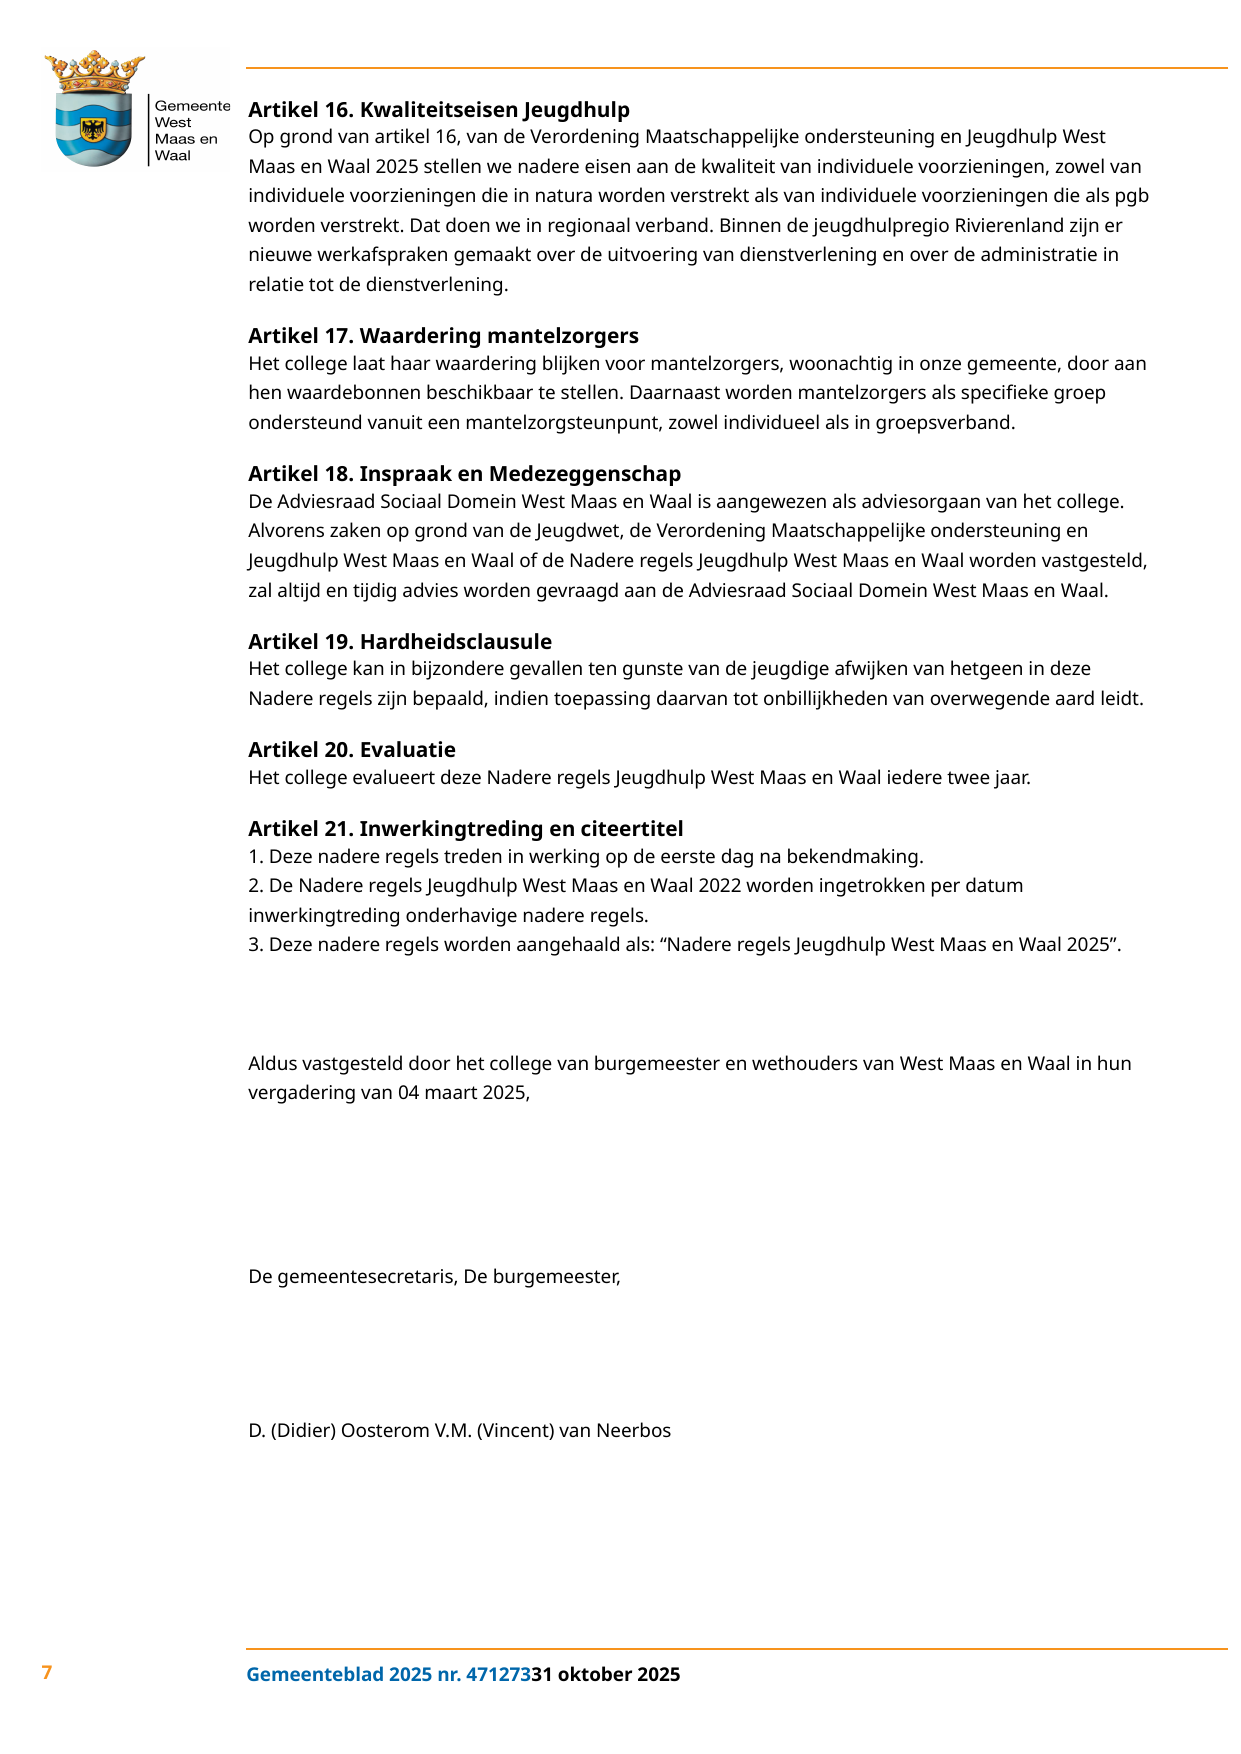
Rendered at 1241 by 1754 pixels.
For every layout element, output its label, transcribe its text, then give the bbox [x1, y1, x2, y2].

text 1. Deze nadere regels treden in werking op de eerste dag na bekendmaking. [248, 843, 1152, 869]
text D. (Didier) Oosterom V.M. (Vincent) van Neerbos [248, 1418, 1152, 1443]
text Artikel 17. Waardering mantelzorgers [248, 322, 1152, 350]
text Artikel 20. Evaluatie [248, 736, 1152, 764]
text Op grond van artikel 16, van de Verordening Maatschappelijke ondersteuning en Jeugdhulp West Maas en Waal 2025 stellen we nadere eisen aan de kwaliteit van individuele voorzieningen, zowel van individuele voorzieningen die in natura worden verstrekt als van individuele voorzieningen die als pgb worden verstrekt. Dat doen we in regionaal verband. Binnen de jeugdhulpregio Rivierenland zijn er nieuwe werkafspraken gemaakt over de uitvoering van dienstverlening en over de administratie in relatie tot de dienstverlening. [248, 123, 1152, 297]
picture [41, 47, 231, 172]
text De gemeentesecretaris, De burgemeester, [248, 1263, 1152, 1289]
text Aldus vastgesteld door het college van burgemeester en wethouders van West Maas en Waal in hun vergadering van 04 maart 2025, [248, 1050, 1152, 1105]
text 2. De Nadere regels Jeugdhulp West Maas en Waal 2022 worden ingetrokken per datum inwerkingtreding onderhavige nadere regels. [248, 872, 1152, 928]
text 3. Deze nadere regels worden aangehaald als: “Nadere regels Jeugdhulp West Maas en Waal 2025”. [248, 932, 1152, 957]
text Artikel 21. Inwerkingtreding en citeertitel [248, 814, 1152, 843]
text Artikel 19. Hardheidsclausule [248, 627, 1152, 656]
text De Adviesraad Sociaal Domein West Maas en Waal is aangewezen als adviesorgaan van het college. Alvorens zaken op grond van de Jeugdwet, de Verordening Maatschappelijke ondersteuning en Jeugdhulp West Maas en Waal of de Nadere regels Jeugdhulp West Maas en Waal worden vastgesteld, zal altijd en tijdig advies worden gevraagd aan de Adviesraad Sociaal Domein West Maas en Waal. [248, 488, 1152, 602]
text Artikel 16. Kwaliteitseisen Jeugdhulp [248, 95, 1152, 123]
text Het college evalueert deze Nadere regels Jeugdhulp West Maas en Waal iedere twee jaar. [248, 764, 1152, 790]
text Het college kan in bijzondere gevallen ten gunste van de jeugdige afwijken van hetgeen in deze Nadere regels zijn bepaald, indien toepassing daarvan tot onbillijkheden van overwegende aard leidt. [248, 656, 1152, 711]
text Artikel 18. Inspraak en Medezeggenschap [248, 459, 1152, 488]
text Het college laat haar waardering blijken voor mantelzorgers, woonachtig in onze gemeente, door aan hen waardebonnen beschikbaar te stellen. Daarnaast worden mantelzorgers als specifieke groep ondersteund vanuit een mantelzorgsteunpunt, zowel individueel als in groepsverband. [248, 350, 1152, 435]
